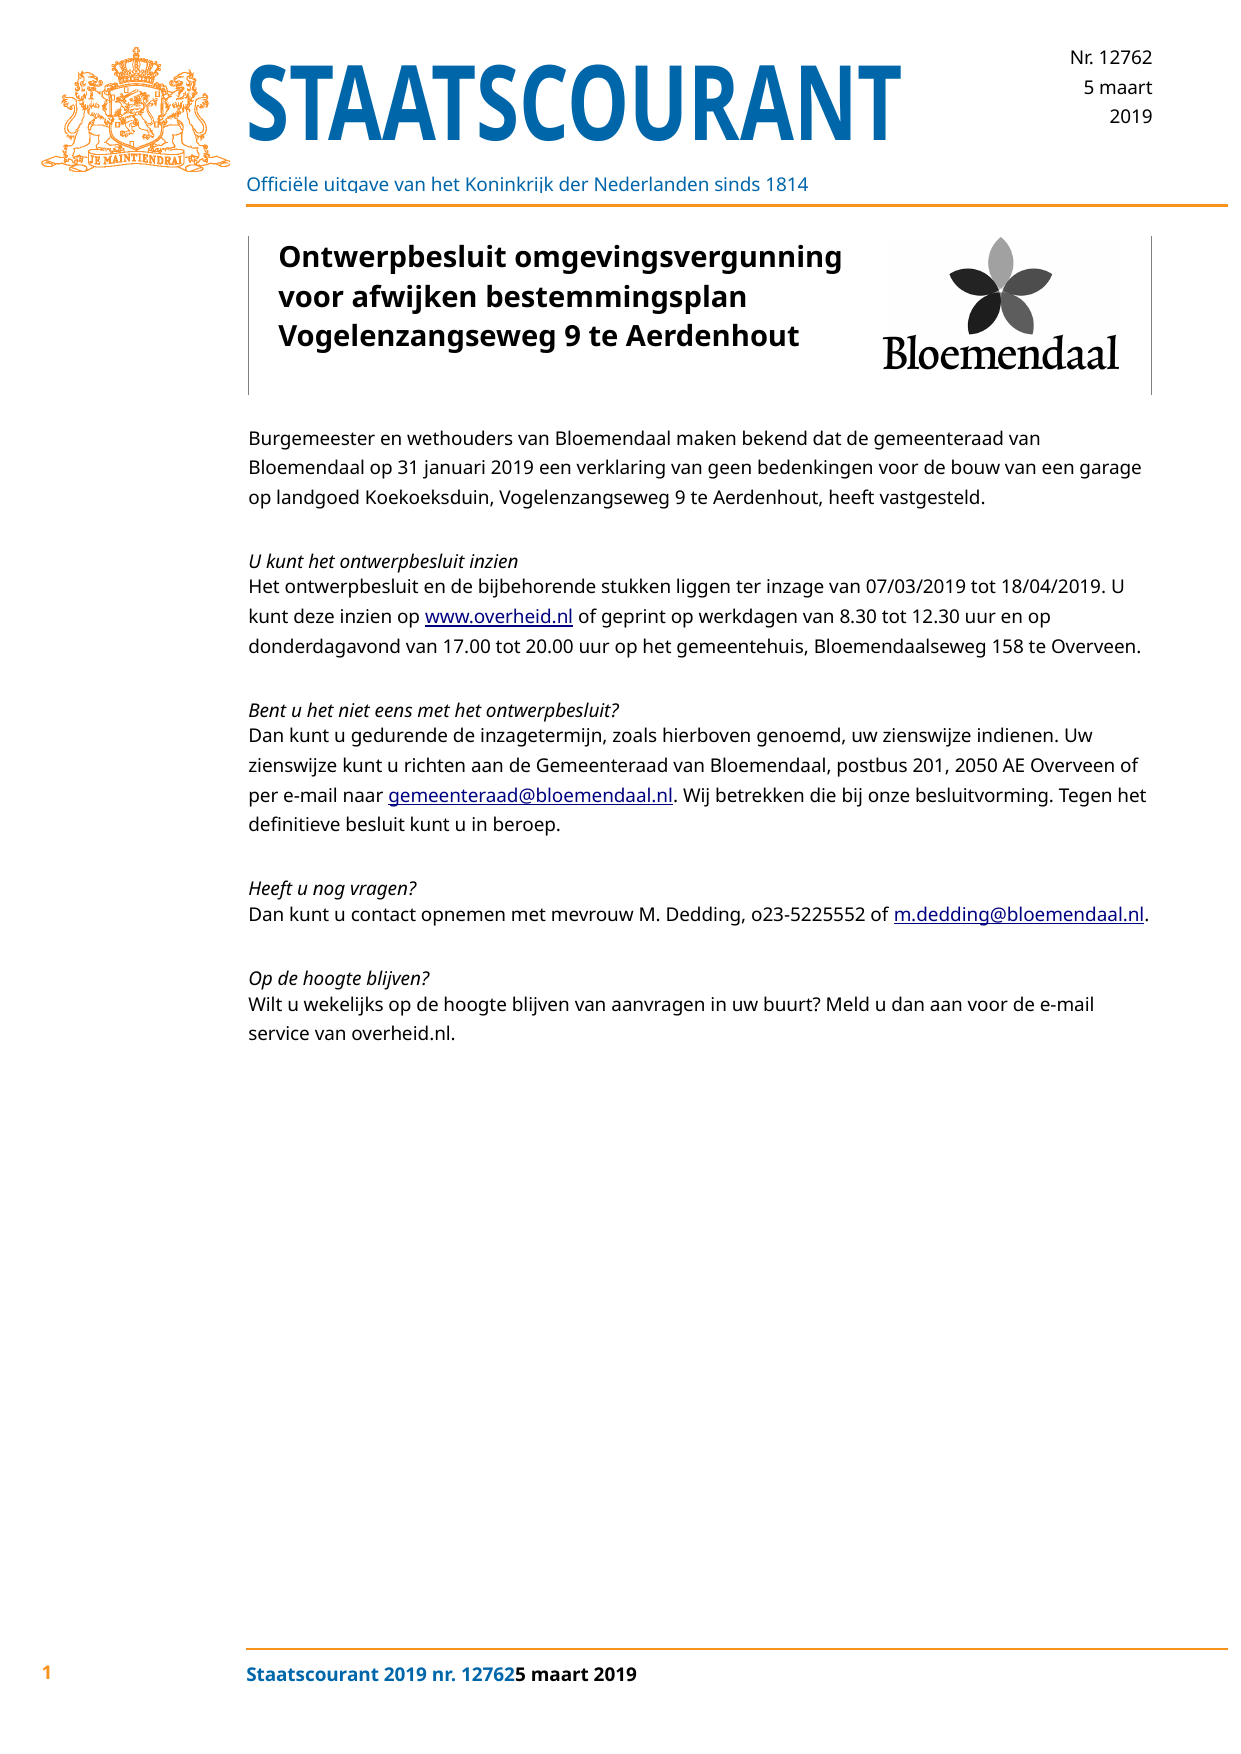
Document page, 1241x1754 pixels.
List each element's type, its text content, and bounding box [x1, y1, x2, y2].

text U kunt het ontwerpbesluit inzien [248, 548, 1152, 574]
text Het ontwerpbesluit en de bijbehorende stukken liggen ter inzage van 07/03/2019 tot 18/04/2019. U kunt deze inzien op www.overheid.nl of geprint op werkdagen van 8.30 tot 12.30 uur en op donderdagavond van 17.00 tot 20.00 uur op het gemeentehuis, Bloemendaalseweg 158 te Overveen. [248, 574, 1152, 659]
text Burgemeester en wethouders van Bloemendaal maken bekend dat de gemeenteraad van Bloemendaal op 31 januari 2019 een verklaring van geen bedenkingen voor de bouw van een garage op landgoed Koekoeksduin, Vogelenzangseweg 9 te Aerdenhout, heeft vastgesteld. [248, 425, 1152, 510]
text Dan kunt u gedurende de inzagetermijn, zoals hierboven genoemd, uw zienswijze indienen. Uw zienswijze kunt u richten aan de Gemeenteraad van Bloemendaal, postbus 201, 2050 AE Overveen of per e-mail naar gemeenteraad@bloemendaal.nl. Wij betrekken die bij onze besluitvorming. Tegen het definitieve besluit kunt u in beroep. [248, 723, 1152, 837]
table_header Ontwerpbesluit omgevingsvergunning voor afwijken bestemmingsplan Vogelenzangseweg 9 te Aerdenhout [249, 236, 850, 395]
text Op de hoogte blijven? [248, 965, 1152, 991]
text Bent u het niet eens met het ontwerpbesluit? [248, 697, 1152, 723]
text Dan kunt u contact opnemen met mevrouw M. Dedding, o23-5225552 of m.dedding@bloemendaal.nl. [248, 901, 1152, 927]
text Heeft u nog vragen? [248, 875, 1152, 901]
table_header [850, 236, 1151, 395]
text Wilt u wekelijks op de hoogte blijven van aanvragen in uw buurt? Meld u dan aan voor de e-mail service van overheid.nl. [248, 991, 1152, 1046]
picture [882, 236, 1119, 370]
picture [41, 47, 231, 172]
